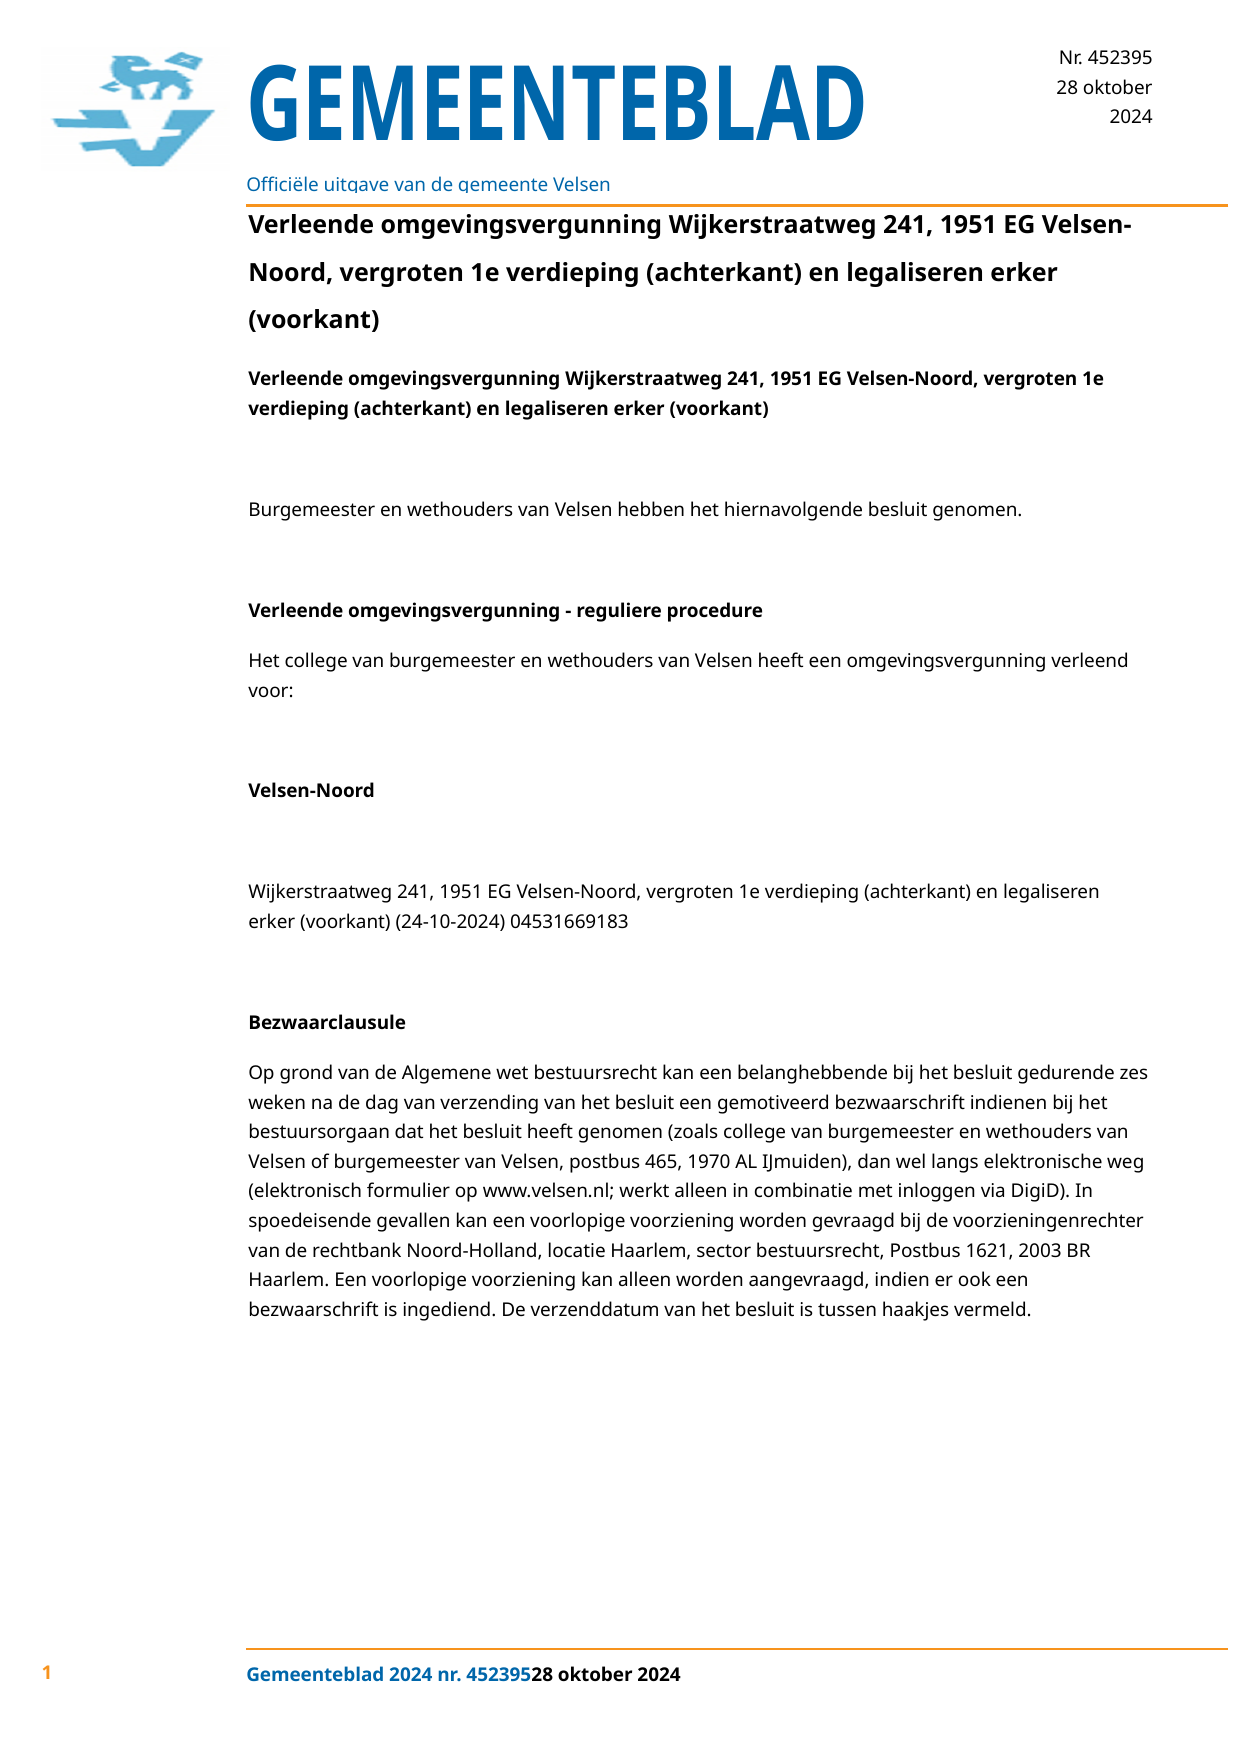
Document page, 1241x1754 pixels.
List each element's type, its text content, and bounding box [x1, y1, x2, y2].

text Op grond van de Algemene wet bestuursrecht kan een belanghebbende bij het besluit gedurende zes weken na de dag van verzending van het besluit een gemotiveerd bezwaarschrift indienen bij het bestuursorgaan dat het besluit heeft genomen (zoals college van burgemeester en wethouders van Velsen of burgemeester van Velsen, postbus 465, 1970 AL IJmuiden), dan wel langs elektronische weg (elektronisch formulier op www.velsen.nl; werkt alleen in combinatie met inloggen via DigiD). In spoedeisende gevallen kan een voorlopige voorziening worden gevraagd bij de voorzieningenrechter van de rechtbank Noord-Holland, locatie Haarlem, sector bestuursrecht, Postbus 1621, 2003 BR Haarlem. Een voorlopige voorziening kan alleen worden aangevraagd, indien er ook een bezwaarschrift is ingediend. De verzenddatum van het besluit is tussen haakjes vermeld. [248, 1059, 1152, 1322]
text Burgemeester en wethouders van Velsen hebben het hiernavolgende besluit genomen. [248, 496, 1152, 522]
text Velsen-Noord [248, 778, 1152, 803]
text Verleende omgevingsvergunning Wijkerstraatweg 241, 1951 EG Velsen-Noord, vergroten 1e verdieping (achterkant) en legaliseren erker (voorkant) [248, 207, 1152, 336]
text Verleende omgevingsvergunning - reguliere procedure [248, 597, 1152, 622]
text Bezwaarclausule [248, 1009, 1152, 1034]
text Wijkerstraatweg 241, 1951 EG Velsen-Noord, vergroten 1e verdieping (achterkant) en legaliseren erker (voorkant) (24-10-2024) 04531669183 [248, 878, 1152, 934]
text Het college van burgemeester en wethouders van Velsen heeft een omgevingsvergunning verleend voor: [248, 647, 1152, 702]
text Verleende omgevingsvergunning Wijkerstraatweg 241, 1951 EG Velsen-Noord, vergroten 1e verdieping (achterkant) en legaliseren erker (voorkant) [248, 366, 1152, 421]
picture [41, 47, 231, 172]
